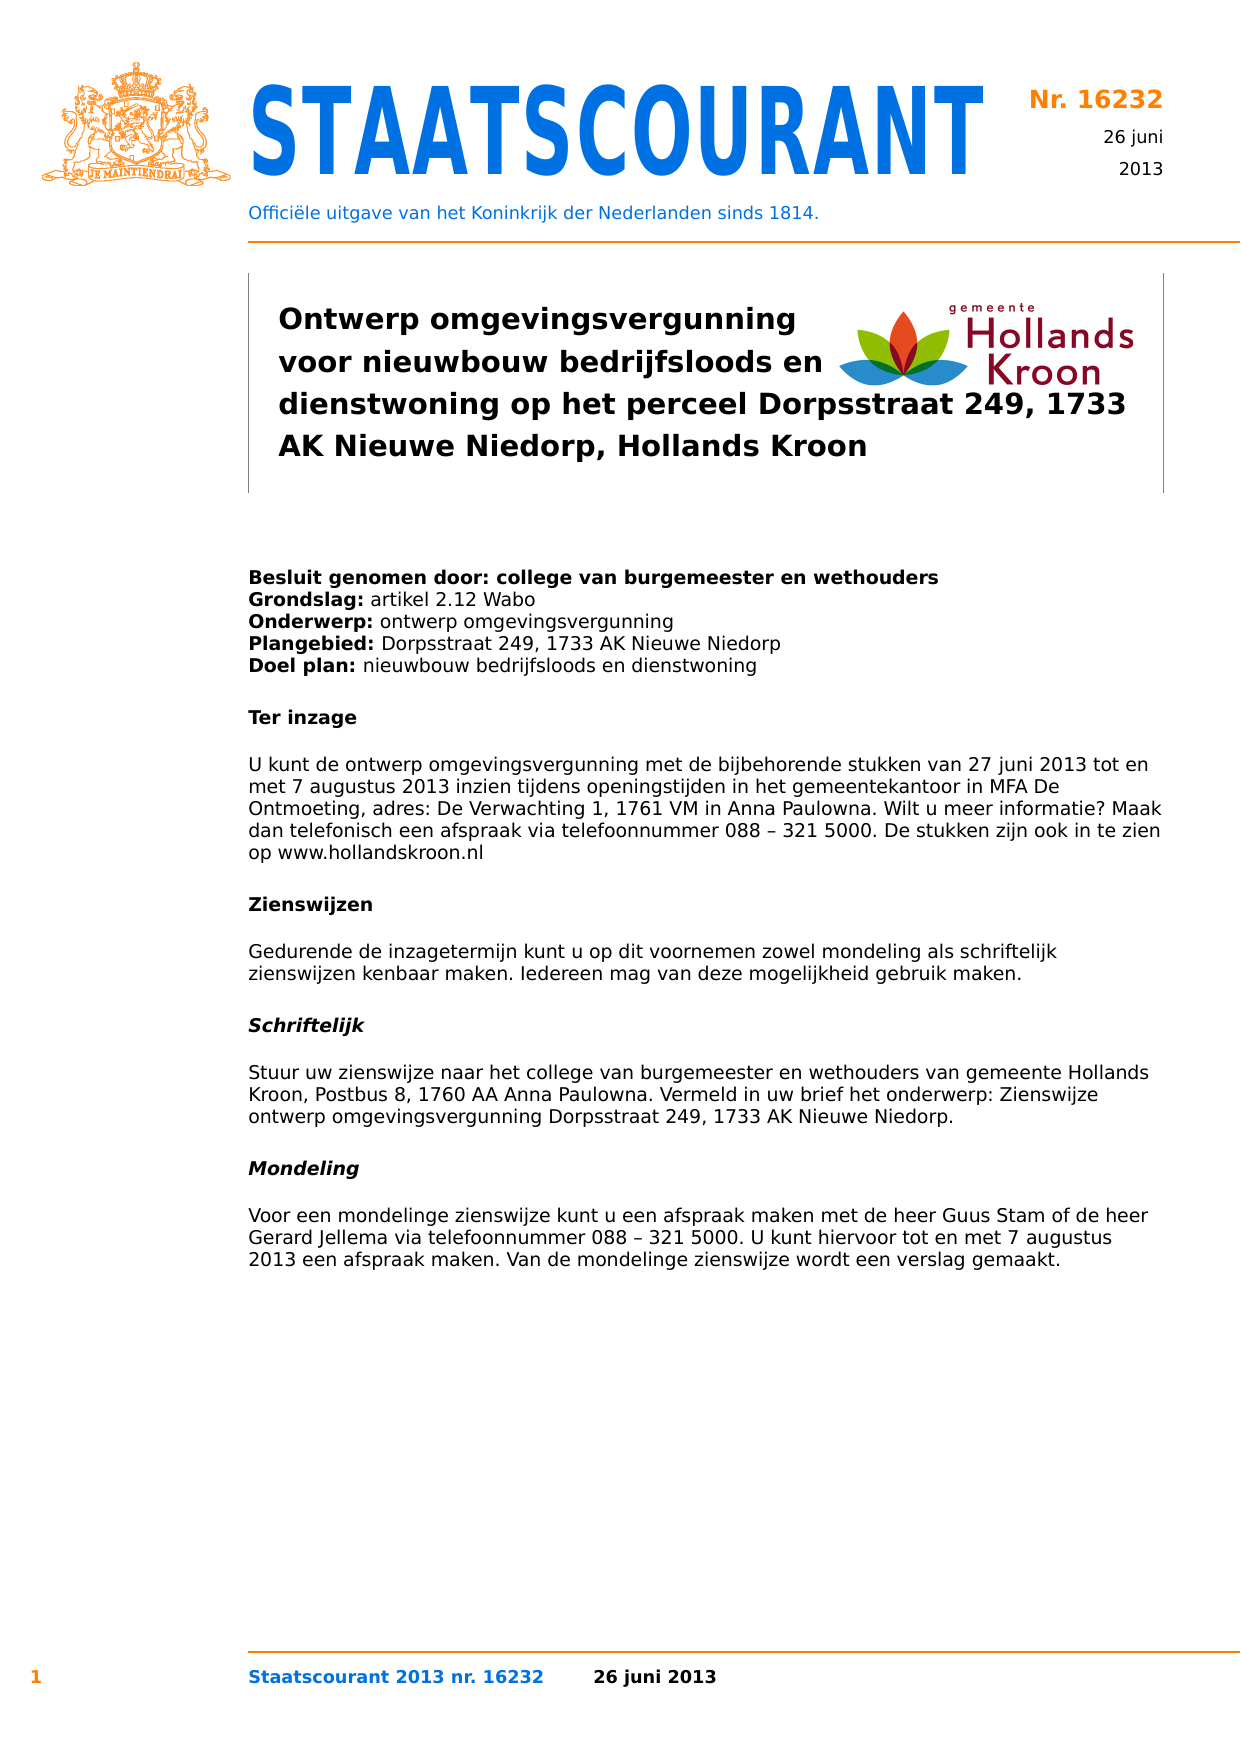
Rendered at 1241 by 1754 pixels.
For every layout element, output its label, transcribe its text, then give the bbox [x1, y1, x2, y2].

subtitle Ontwerp omgevingsvergunning voor nieuwbouw bedrijfsloods en dienstwoning op het perceel Dorpsstraat 249, 1733 AK Nieuwe Niedorp, Hollands Kroon [249, 273, 1163, 493]
text Voor een mondelinge zienswijze kunt u een afspraak maken met de heer Guus Stam of de heer Gerard Jellema via telefoonnummer 088 – 321 5000. U kunt hiervoor tot en met 7 augustus 2013 een afspraak maken. Van de mondelinge zienswijze wordt een verslag gemaakt. [248, 1205, 1163, 1271]
subtitle Ter inzage [248, 707, 1163, 729]
table_cell 26 juni [998, 121, 1240, 153]
table_header [25, 62, 248, 241]
subtitle Schriftelijk [248, 1015, 1163, 1037]
text Onderwerp: ontwerp omgevingsvergunning [248, 611, 1163, 633]
table_header STAATSCOURANT [248, 62, 998, 203]
picture [41, 62, 231, 186]
table_header Nr. 16232 [998, 62, 1240, 121]
table_cell 2013 [998, 153, 1240, 203]
text Stuur uw zienswijze naar het college van burgemeester en wethouders van gemeente Hollands Kroon, Postbus 8, 1760 AA Anna Paulowna. Vermeld in uw brief het onderwerp: Zienswijze ontwerp omgevingsvergunning Dorpsstraat 249, 1733 AK Nieuwe Niedorp. [248, 1062, 1163, 1128]
subtitle Mondeling [248, 1158, 1163, 1180]
text Gedurende de inzagetermijn kunt u op dit voornemen zowel mondeling als schriftelijk zienswijzen kenbaar maken. Iedereen mag van deze mogelijkheid gebruik maken. [248, 941, 1163, 985]
text Doel plan: nieuwbouw bedrijfsloods en dienstwoning [248, 655, 1163, 677]
table_cell Officiële uitgave van het Koninkrijk der Nederlanden sinds 1814. [248, 203, 1240, 241]
picture [838, 302, 1134, 386]
text U kunt de ontwerp omgevingsvergunning met de bijbehorende stukken van 27 juni 2013 tot en met 7 augustus 2013 inzien tijdens openingstijden in het gemeentekantoor in MFA De Ontmoeting, adres: De Verwachting 1, 1761 VM in Anna Paulowna. Wilt u meer informatie? Maak dan telefonisch een afspraak via telefoonnummer 088 – 321 5000. De stukken zijn ook in te zien op www.hollandskroon.nl [248, 754, 1163, 864]
text Besluit genomen door: college van burgemeester en wethouders [248, 567, 1163, 589]
subtitle Zienswijzen [248, 894, 1163, 916]
text Grondslag: artikel 2.12 Wabo [248, 589, 1163, 611]
text Plangebied: Dorpsstraat 249, 1733 AK Nieuwe Niedorp [248, 633, 1163, 655]
